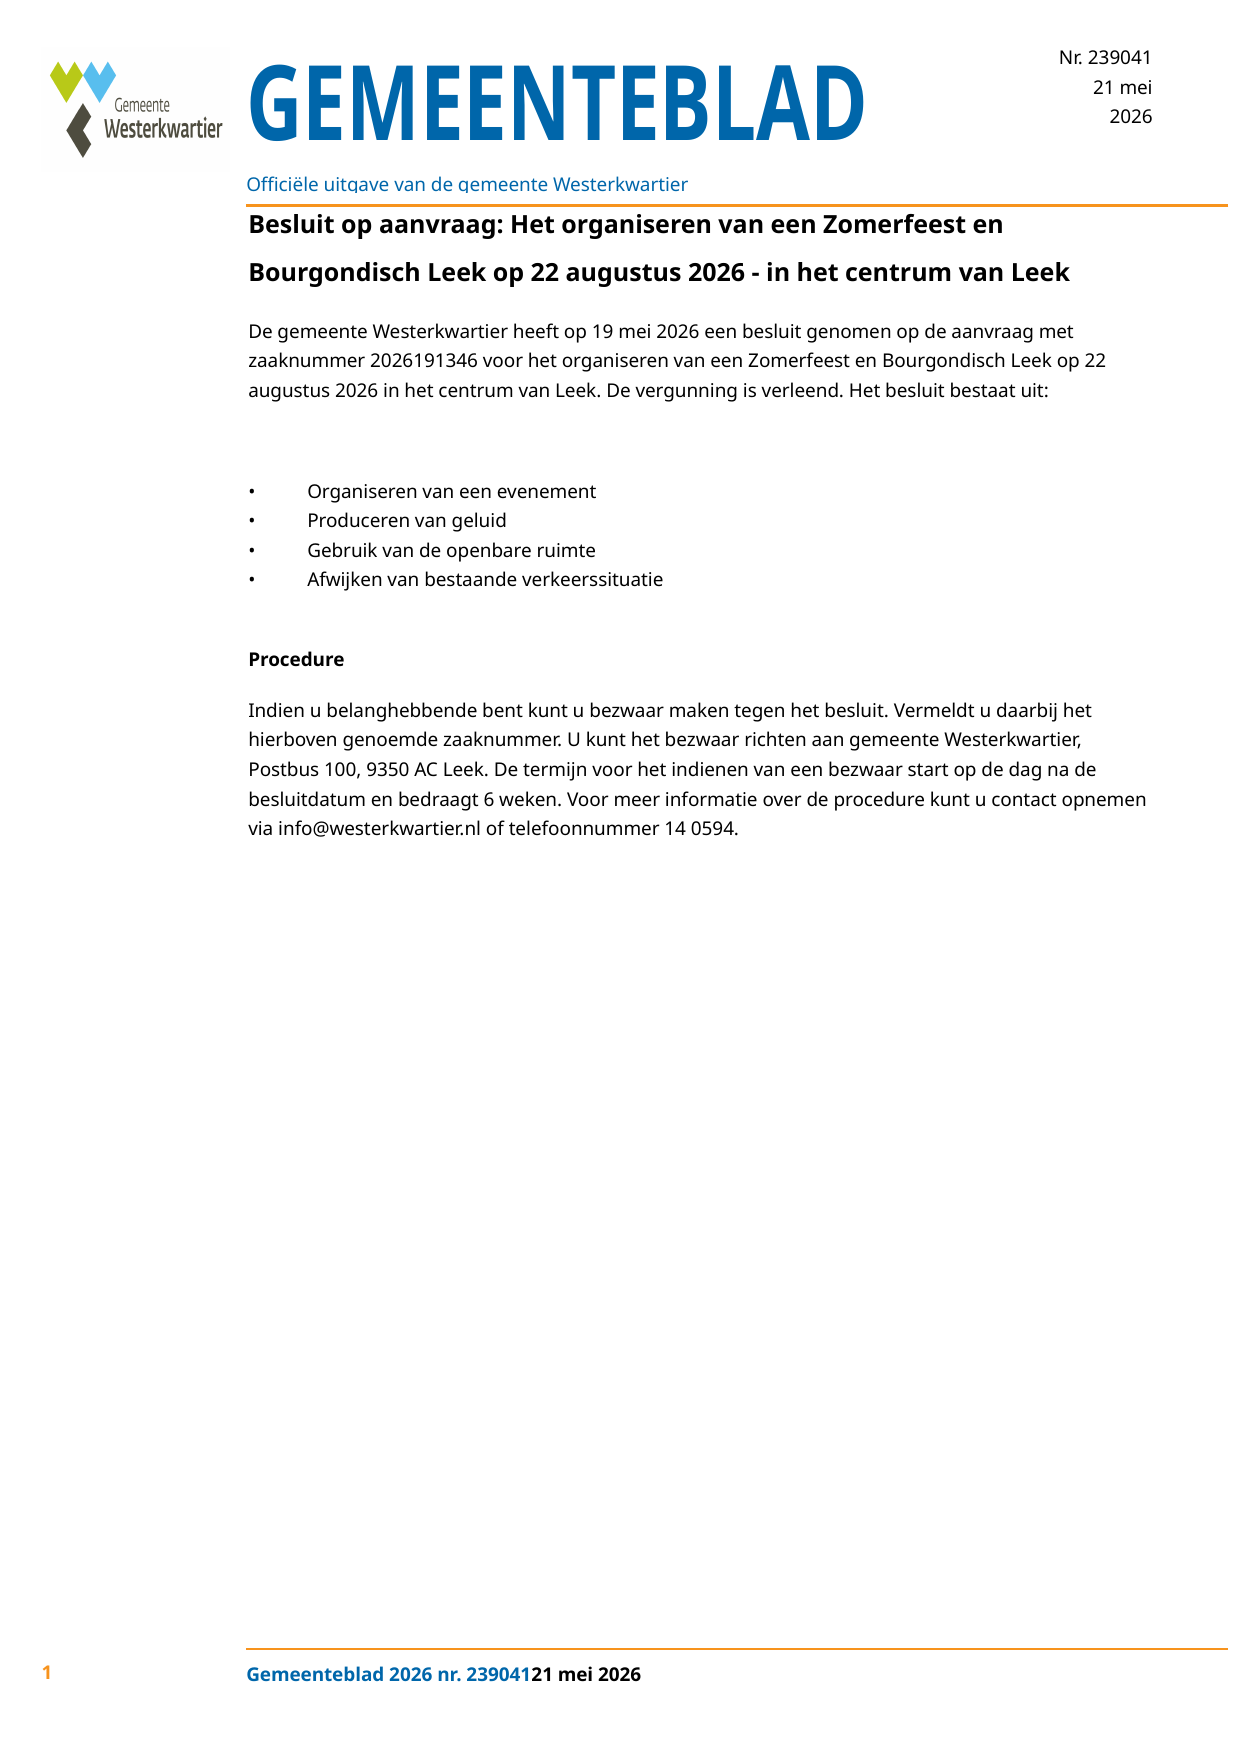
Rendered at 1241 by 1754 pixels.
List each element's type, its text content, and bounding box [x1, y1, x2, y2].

text Besluit op aanvraag: Het organiseren van een Zomerfeest en Bourgondisch Leek op 22 augustus 2026 - in het centrum van Leek [248, 207, 1152, 288]
picture [41, 47, 231, 172]
list Gebruik van de openbare ruimte [248, 537, 1152, 563]
text Procedure [248, 647, 1152, 672]
text Indien u belanghebbende bent kunt u bezwaar maken tegen het besluit. Vermeldt u daarbij het hierboven genoemde zaaknummer. U kunt het bezwaar richten aan gemeente Westerkwartier, Postbus 100, 9350 AC Leek. De termijn voor het indienen van een bezwaar start op de dag na de besluitdatum en bedraagt 6 weken. Voor meer informatie over de procedure kunt u contact opnemen via info@westerkwartier.nl of telefoonnummer 14 0594. [248, 697, 1152, 841]
list Produceren van geluid [248, 507, 1152, 533]
text De gemeente Westerkwartier heeft op 19 mei 2026 een besluit genomen op de aanvraag met zaaknummer 2026191346 voor het organiseren van een Zomerfeest en Bourgondisch Leek op 22 augustus 2026 in het centrum van Leek. De vergunning is verleend. Het besluit bestaat uit: [248, 318, 1152, 403]
list Afwijken van bestaande verkeerssituatie [248, 567, 1152, 592]
list Organiseren van een evenement [248, 478, 1152, 504]
